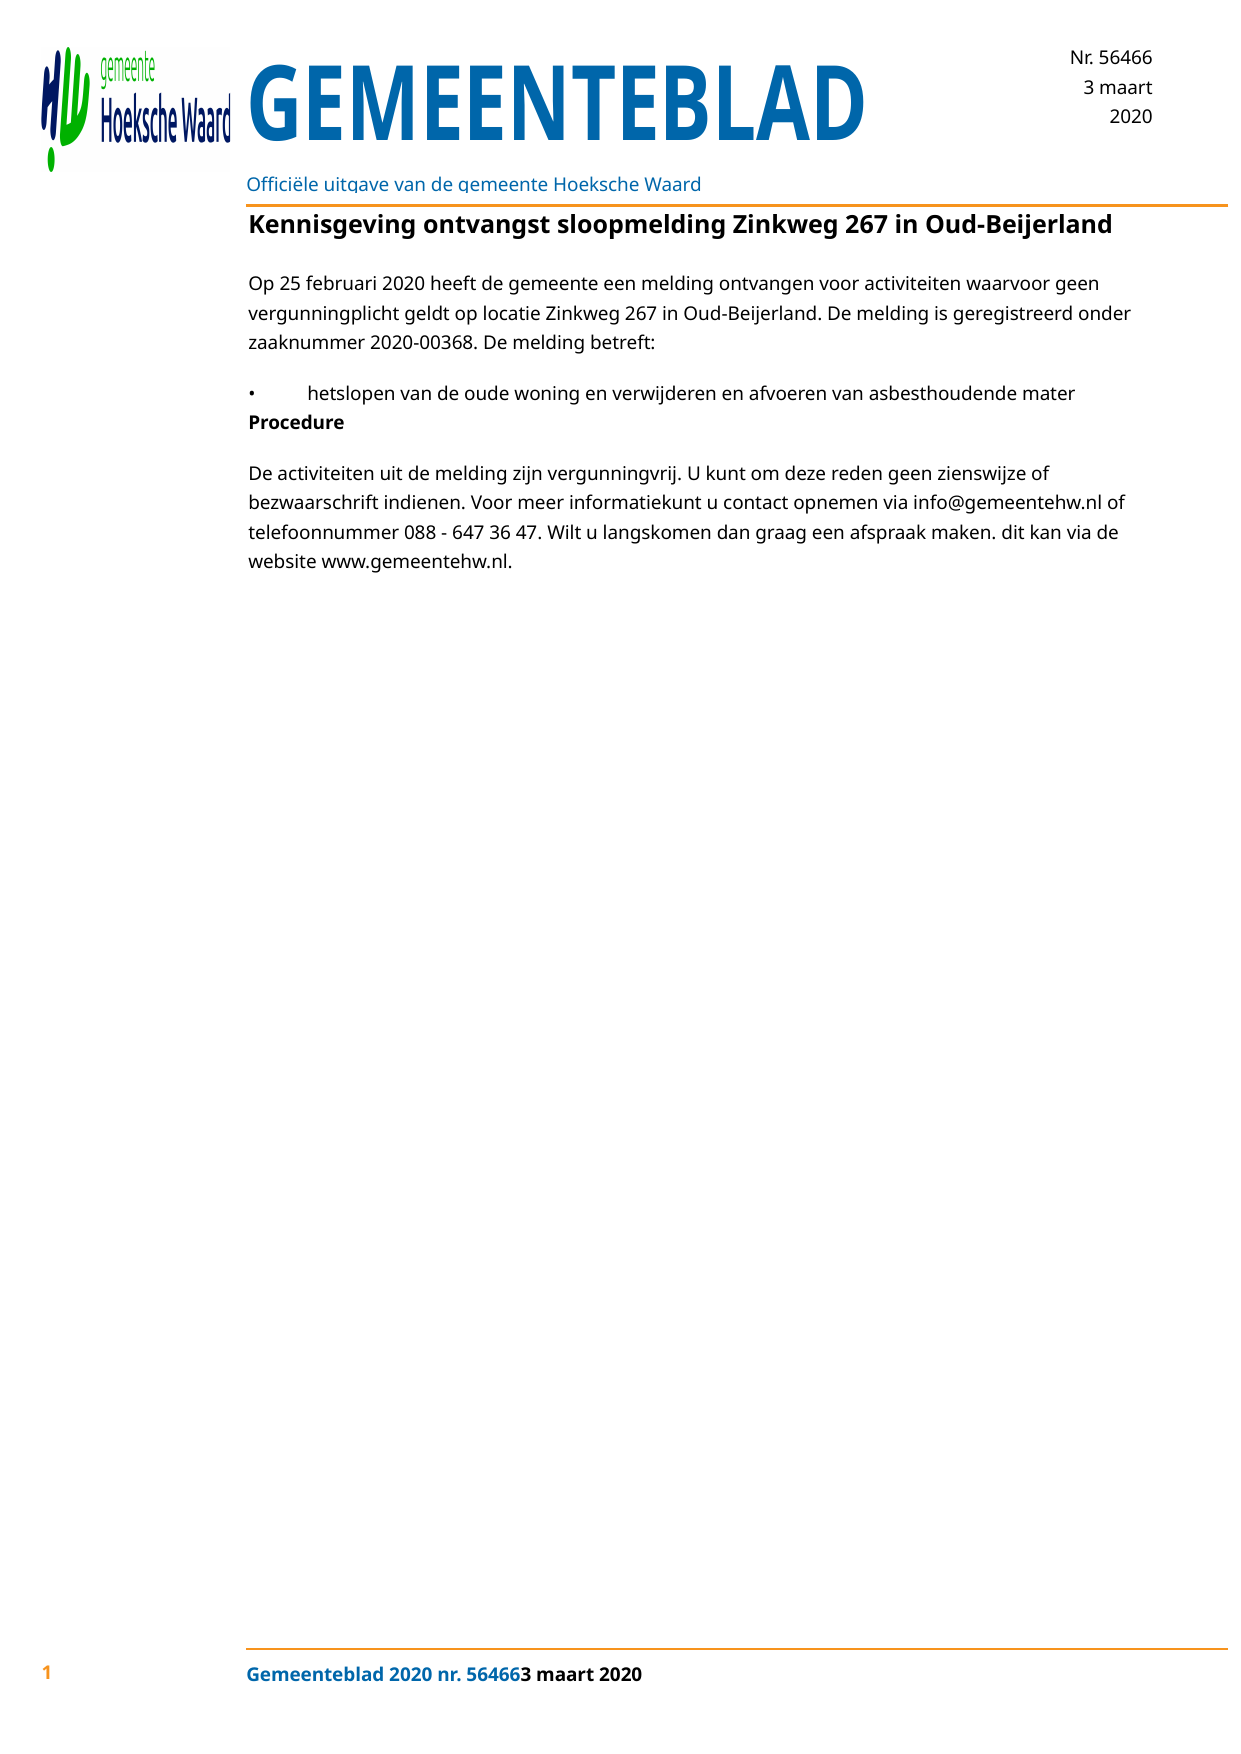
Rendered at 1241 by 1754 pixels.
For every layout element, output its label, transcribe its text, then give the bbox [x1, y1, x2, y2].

list hetslopen van de oude woning en verwijderen en afvoeren van asbesthoudende mater [248, 380, 1152, 406]
text Kennisgeving ontvangst sloopmelding Zinkweg 267 in Oud-Beijerland [248, 207, 1152, 241]
text De activiteiten uit de melding zijn vergunningvrij. U kunt om deze reden geen zienswijze of bezwaarschrift indienen. Voor meer informatiekunt u contact opnemen via info@gemeentehw.nl of telefoonnummer 088 - 647 36 47. Wilt u langskomen dan graag een afspraak maken. dit kan via de website www.gemeentehw.nl. [248, 460, 1152, 574]
picture [41, 47, 231, 172]
text Op 25 februari 2020 heeft de gemeente een melding ontvangen voor activiteiten waarvoor geen vergunningplicht geldt op locatie Zinkweg 267 in Oud-Beijerland. De melding is geregistreerd onder zaaknummer 2020-00368. De melding betreft: [248, 270, 1152, 355]
text Procedure [248, 409, 1152, 435]
